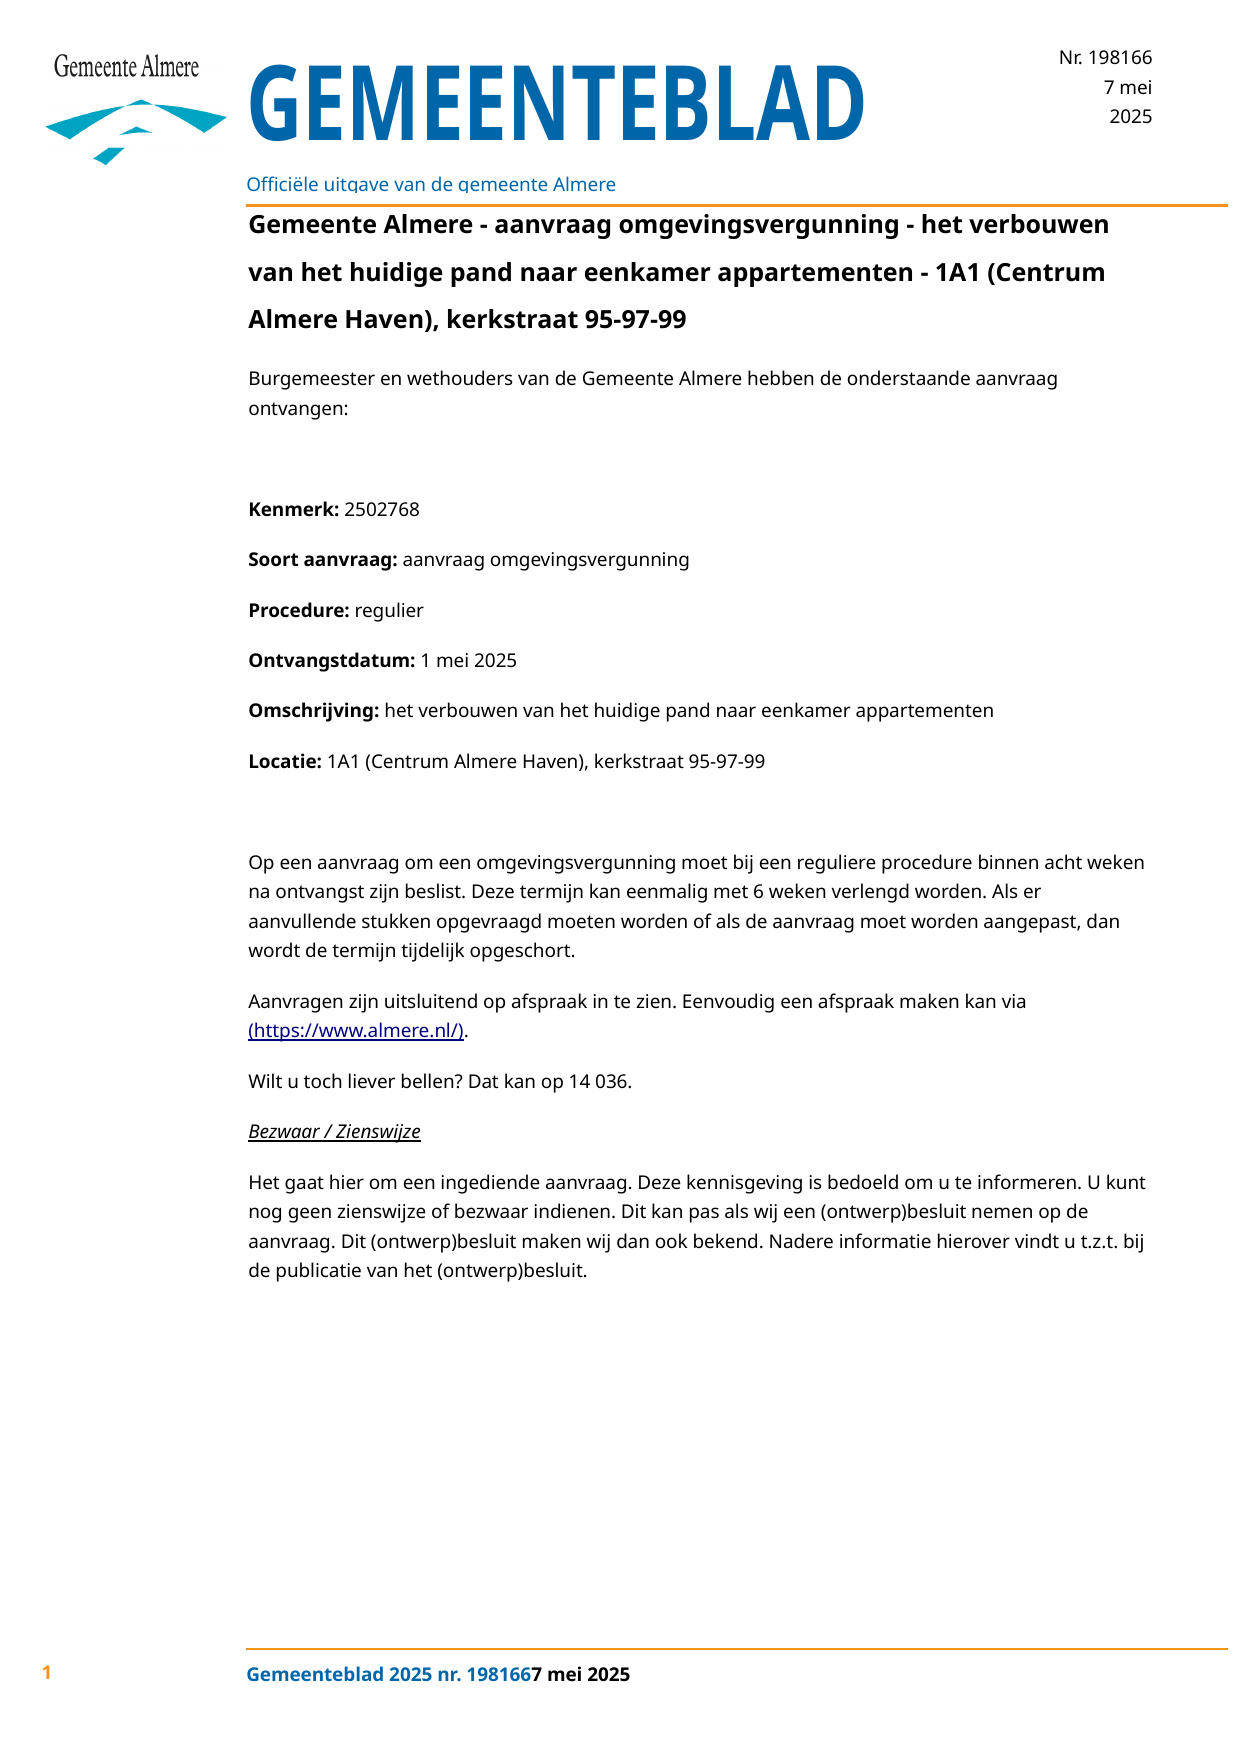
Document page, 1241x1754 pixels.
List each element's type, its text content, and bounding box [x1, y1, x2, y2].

text Locatie: 1A1 (Centrum Almere Haven), kerkstraat 95-97-99 [248, 748, 1152, 774]
text Op een aanvraag om een omgevingsvergunning moet bij een reguliere procedure binnen acht weken na ontvangst zijn beslist. Deze termijn kan eenmalig met 6 weken verlengd worden. Als er aanvullende stukken opgevraagd moeten worden of als de aanvraag moet worden aangepast, dan wordt de termijn tijdelijk opgeschort. [248, 849, 1152, 963]
text Soort aanvraag: aanvraag omgevingsvergunning [248, 546, 1152, 572]
text Procedure: regulier [248, 597, 1152, 622]
text Kenmerk: 2502768 [248, 496, 1152, 522]
picture [41, 47, 231, 172]
text Burgemeester en wethouders van de Gemeente Almere hebben de onderstaande aanvraag ontvangen: [248, 366, 1152, 421]
text Omschrijving: het verbouwen van het huidige pand naar eenkamer appartementen [248, 698, 1152, 723]
text Het gaat hier om een ingediende aanvraag. Deze kennisgeving is bedoeld om u te informeren. U kunt nog geen zienswijze of bezwaar indienen. Dit kan pas als wij een (ontwerp)besluit nemen op de aanvraag. Dit (ontwerp)besluit maken wij dan ook bekend. Nadere informatie hierover vindt u t.z.t. bij de publicatie van het (ontwerp)besluit. [248, 1169, 1152, 1283]
text Ontvangstdatum: 1 mei 2025 [248, 647, 1152, 673]
text Gemeente Almere - aanvraag omgevingsvergunning - het verbouwen van het huidige pand naar eenkamer appartementen - 1A1 (Centrum Almere Haven), kerkstraat 95-97-99 [248, 207, 1152, 336]
text Bezwaar / Zienswijze [248, 1118, 1152, 1144]
text Aanvragen zijn uitsluitend op afspraak in te zien. Eenvoudig een afspraak maken kan via (https://www.almere.nl/). [248, 988, 1152, 1043]
text Wilt u toch liever bellen? Dat kan op 14 036. [248, 1068, 1152, 1094]
